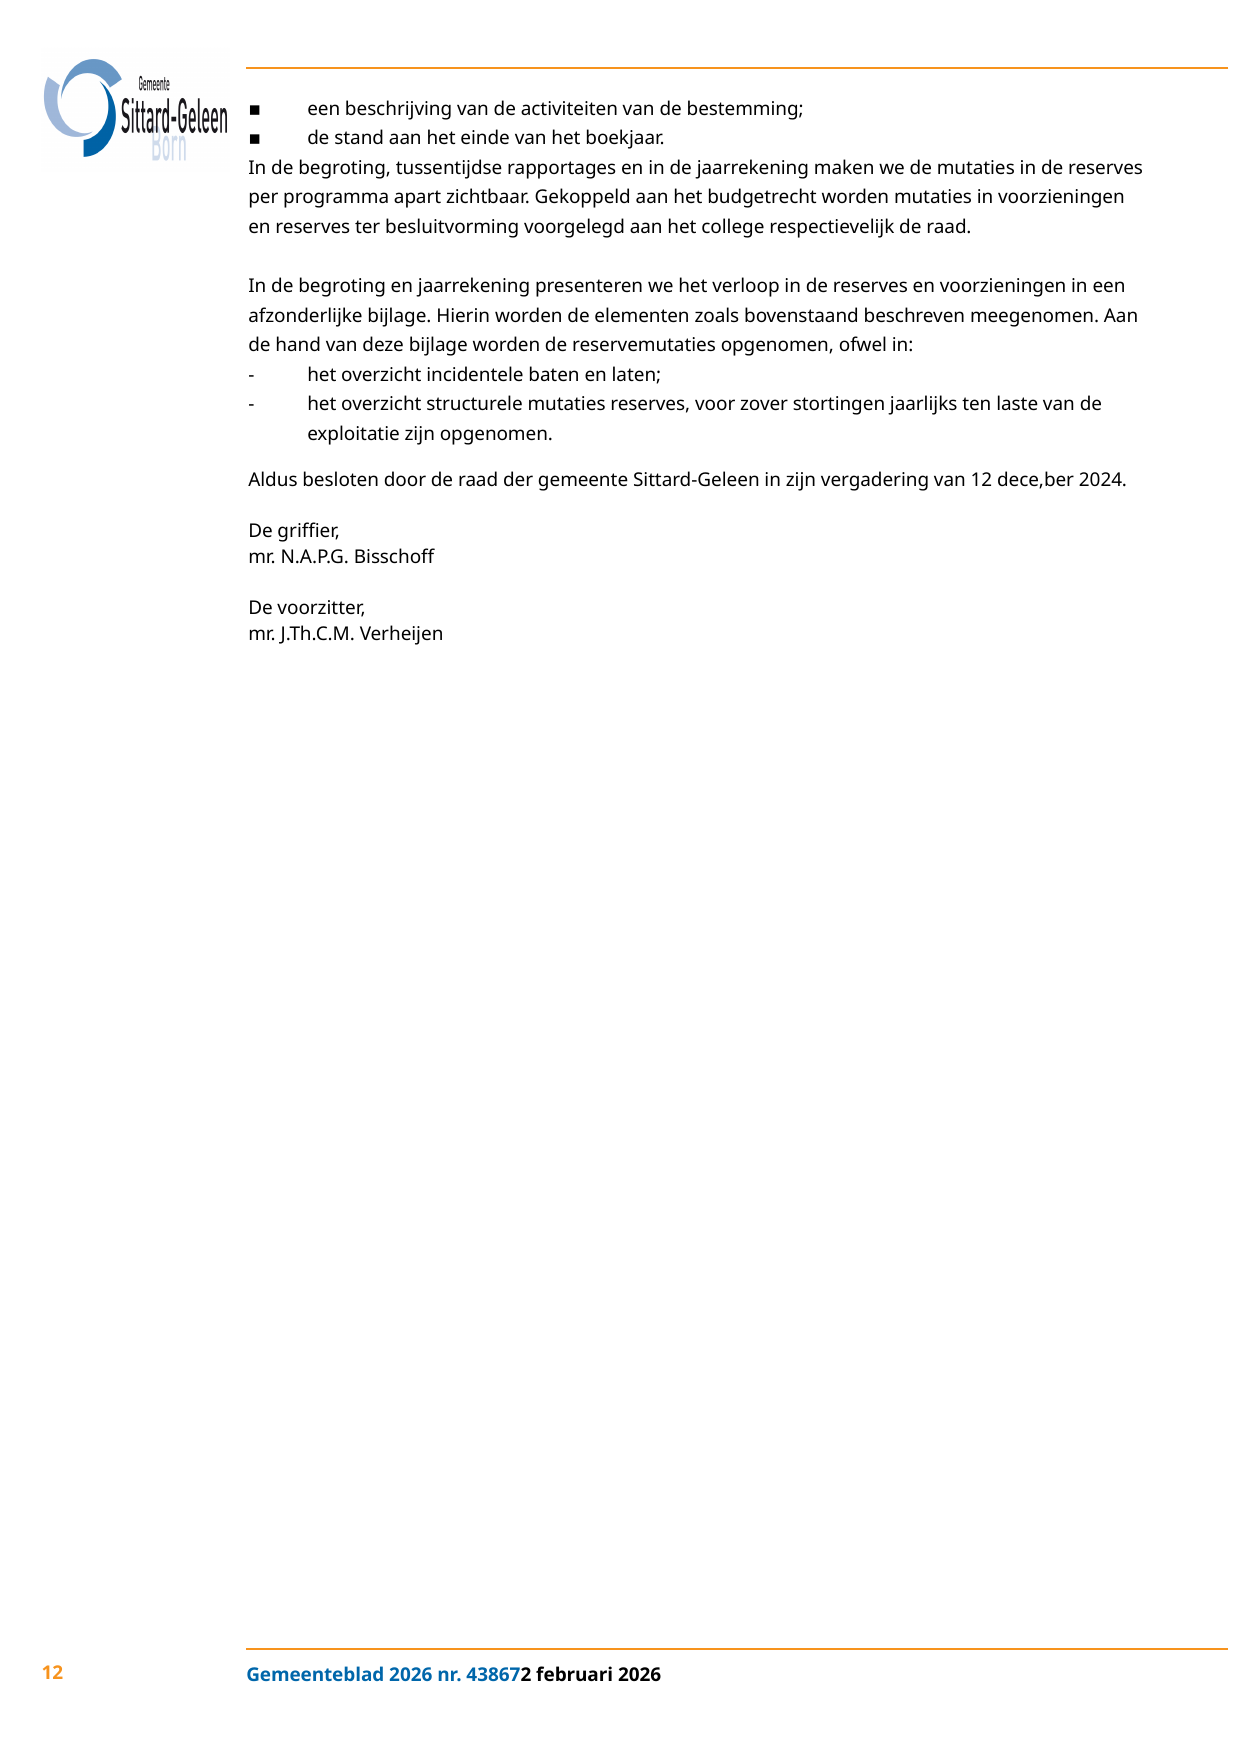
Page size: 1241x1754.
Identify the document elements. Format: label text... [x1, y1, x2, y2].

list een beschrijving van de activiteiten van de bestemming; [248, 95, 1152, 121]
text In de begroting, tussentijdse rapportages en in de jaarrekening maken we de mutaties in de reserves per programma apart zichtbaar. Gekoppeld aan het budgetrecht worden mutaties in voorzieningen en reserves ter besluitvorming voorgelegd aan het college respectievelijk de raad. [248, 154, 1152, 239]
text Aldus besloten door de raad der gemeente Sittard-Geleen in zijn vergadering van 12 dece,ber 2024. [248, 466, 1152, 492]
text De griffier, [248, 517, 1152, 543]
list het overzicht structurele mutaties reserves, voor zover stortingen jaarlijks ten laste van de exploitatie zijn opgenomen. [248, 391, 1152, 446]
text mr. J.Th.C.M. Verheijen [248, 620, 1152, 646]
picture [41, 47, 231, 172]
text In de begroting en jaarrekening presenteren we het verloop in de reserves en voorzieningen in een afzonderlijke bijlage. Hierin worden de elementen zoals bovenstaand beschreven meegenomen. Aan de hand van deze bijlage worden de reservemutaties opgenomen, ofwel in: [248, 272, 1152, 357]
text De voorzitter, [248, 594, 1152, 620]
list de stand aan het einde van het boekjaar. [248, 124, 1152, 150]
list het overzicht incidentele baten en laten; [248, 361, 1152, 387]
text mr. N.A.P.G. Bisschoff [248, 543, 1152, 569]
